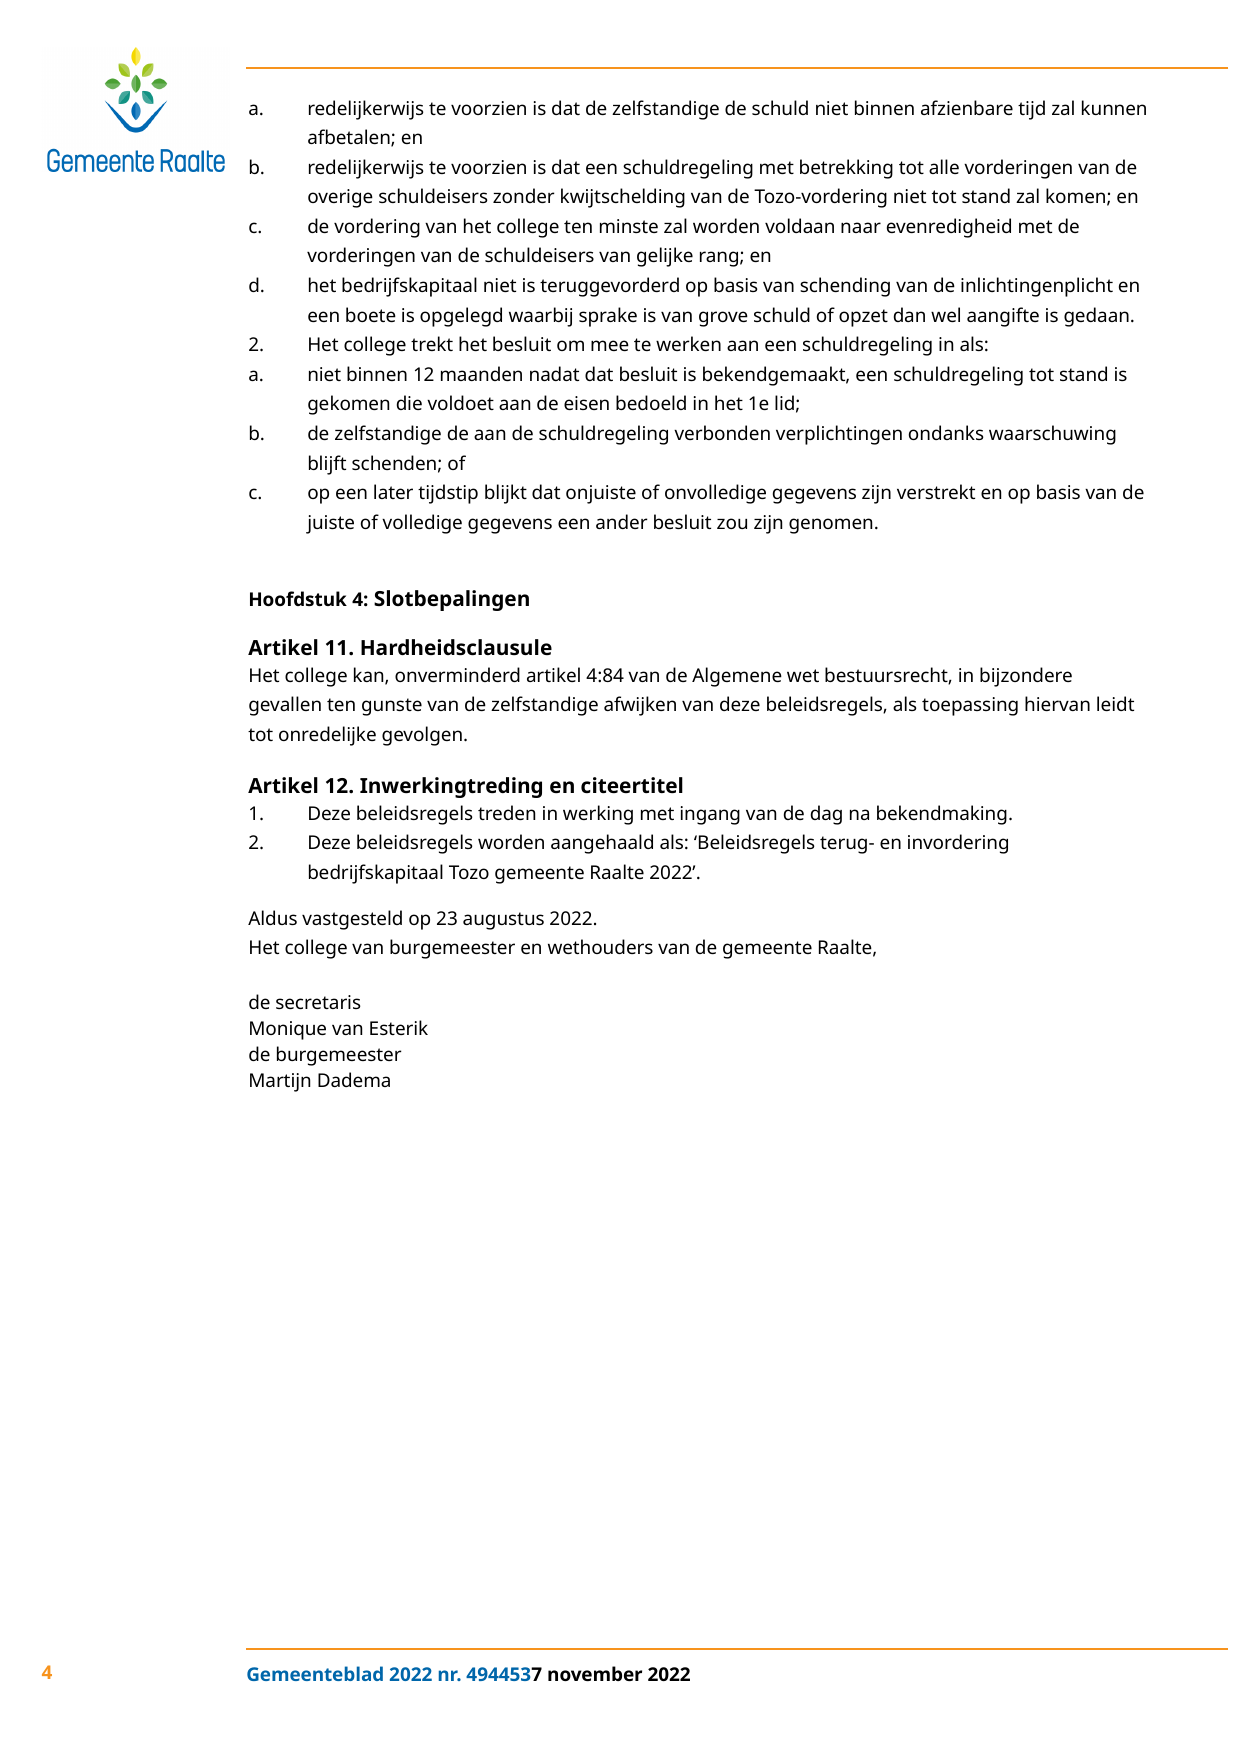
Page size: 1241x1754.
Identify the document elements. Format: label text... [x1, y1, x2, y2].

list redelijkerwijs te voorzien is dat een schuldregeling met betrekking tot alle vorderingen van de overige schuldeisers zonder kwijtschelding van de Tozo-vordering niet tot stand zal komen; en [248, 154, 1152, 209]
text de secretaris [248, 989, 1152, 1015]
text Monique van Esterik [248, 1015, 1152, 1041]
text Artikel 11. Hardheidsclausule [248, 633, 1152, 662]
list Deze beleidsregels treden in werking met ingang van de dag na bekendmaking. [248, 800, 1152, 826]
picture [41, 47, 231, 172]
text Hoofdstuk 4: Slotbepalingen [248, 584, 1152, 613]
text Het college van burgemeester en wethouders van de gemeente Raalte, [248, 934, 1152, 960]
text Het college kan, onverminderd artikel 4:84 van de Algemene wet bestuursrecht, in bijzondere gevallen ten gunste van de zelfstandige afwijken van deze beleidsregels, als toepassing hiervan leidt tot onredelijke gevolgen. [248, 662, 1152, 747]
text Martijn Dadema [248, 1067, 1152, 1092]
list de zelfstandige de aan de schuldregeling verbonden verplichtingen ondanks waarschuwing blijft schenden; of [248, 420, 1152, 476]
list op een later tijdstip blijkt dat onjuiste of onvolledige gegevens zijn verstrekt en op basis van de juiste of volledige gegevens een ander besluit zou zijn genomen. [248, 479, 1152, 535]
text de burgemeester [248, 1041, 1152, 1067]
list Deze beleidsregels worden aangehaald als: ‘Beleidsregels terug- en invordering bedrijfskapitaal Tozo gemeente Raalte 2022’. [248, 829, 1152, 885]
list niet binnen 12 maanden nadat dat besluit is bekendgemaakt, een schuldregeling tot stand is gekomen die voldoet aan de eisen bedoeld in het 1e lid; [248, 361, 1152, 416]
list Het college trekt het besluit om mee te werken aan een schuldregeling in als: [248, 331, 1152, 357]
text Aldus vastgesteld op 23 augustus 2022. [248, 905, 1152, 930]
list de vordering van het college ten minste zal worden voldaan naar evenredigheid met de vorderingen van de schuldeisers van gelijke rang; en [248, 213, 1152, 268]
text Artikel 12. Inwerkingtreding en citeertitel [248, 771, 1152, 800]
list het bedrijfskapitaal niet is teruggevorderd op basis van schending van de inlichtingenplicht en een boete is opgelegd waarbij sprake is van grove schuld of opzet dan wel aangifte is gedaan. [248, 272, 1152, 328]
list redelijkerwijs te voorzien is dat de zelfstandige de schuld niet binnen afzienbare tijd zal kunnen afbetalen; en [248, 95, 1152, 150]
